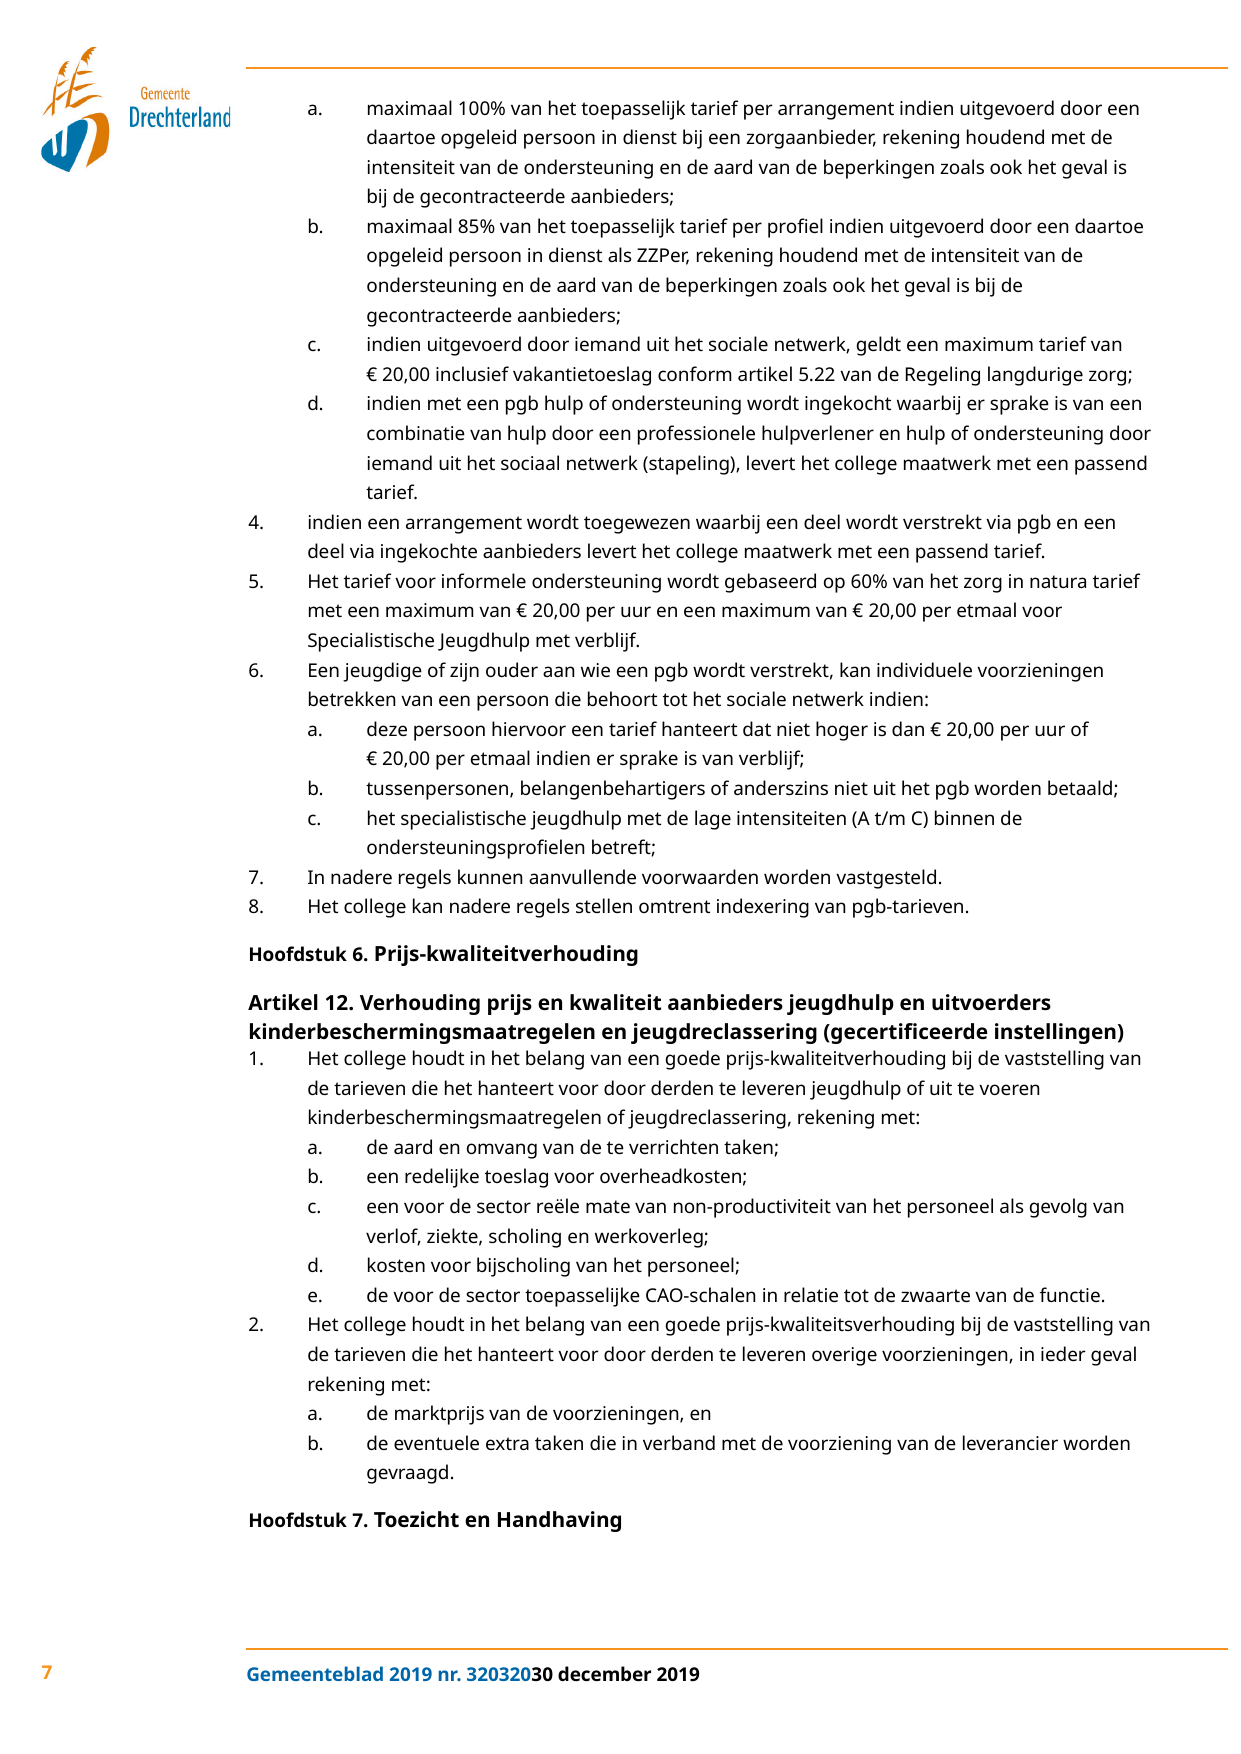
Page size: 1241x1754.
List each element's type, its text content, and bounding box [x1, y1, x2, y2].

list de eventuele extra taken die in verband met de voorziening van de leverancier worden gevraagd. [307, 1430, 1152, 1485]
list Het college houdt in het belang van een goede prijs-kwaliteitverhouding bij de vaststelling van de tarieven die het hanteert voor door derden te leveren jeugdhulp of uit te voeren kinderbeschermingsmaatregelen of jeugdreclassering, rekening met: [248, 1045, 1152, 1130]
list het specialistische jeugdhulp met de lage intensiteiten (A t/m C) binnen de ondersteuningsprofielen betreft; [307, 805, 1152, 860]
list Het tarief voor informele ondersteuning wordt gebaseerd op 60% van het zorg in natura tarief met een maximum van € 20,00 per uur en een maximum van € 20,00 per etmaal voor Specialistische Jeugdhulp met verblijf. [248, 568, 1152, 653]
list een redelijke toeslag voor overheadkosten; [307, 1164, 1152, 1189]
list Het college kan nadere regels stellen omtrent indexering van pgb-tarieven. [248, 893, 1152, 919]
list maximaal 85% van het toepasselijk tarief per profiel indien uitgevoerd door een daartoe opgeleid persoon in dienst als ZZPer, rekening houdend met de intensiteit van de ondersteuning en de aard van de beperkingen zoals ook het geval is bij de gecontracteerde aanbieders; [307, 213, 1152, 328]
picture [41, 158, 64, 172]
text Hoofdstuk 7. Toezicht en Handhaving [248, 1505, 1152, 1533]
list deze persoon hiervoor een tarief hanteert dat niet hoger is dan € 20,00 per uur of € 20,00 per etmaal indien er sprake is van verblijf; [307, 716, 1152, 771]
list Het college houdt in het belang van een goede prijs-kwaliteitsverhouding bij de vaststelling van de tarieven die het hanteert voor door derden te leveren overige voorzieningen, in ieder geval rekening met: [248, 1312, 1152, 1396]
picture [226, 115, 231, 124]
list indien een arrangement wordt toegewezen waarbij een deel wordt verstrekt via pgb en een deel via ingekochte aanbieders levert het college maatwerk met een passend tarief. [248, 509, 1152, 564]
list indien uitgevoerd door iemand uit het sociale netwerk, geldt een maximum tarief van € 20,00 inclusief vakantietoeslag conform artikel 5.22 van de Regeling langdurige zorg; [307, 331, 1152, 387]
list de aard en omvang van de te verrichten taken; [307, 1134, 1152, 1160]
list tussenpersonen, belangenbehartigers of anderszins niet uit het pgb worden betaald; [307, 775, 1152, 801]
picture [41, 47, 231, 172]
list kosten voor bijscholing van het personeel; [307, 1252, 1152, 1278]
list In nadere regels kunnen aanvullende voorwaarden worden vastgesteld. [248, 864, 1152, 890]
list de voor de sector toepasselijke CAO-schalen in relatie tot de zwaarte van de functie. [307, 1282, 1152, 1308]
list indien met een pgb hulp of ondersteuning wordt ingekocht waarbij er sprake is van een combinatie van hulp door een professionele hulpverlener en hulp of ondersteuning door iemand uit het sociaal netwerk (stapeling), levert het college maatwerk met een passend tarief. [307, 391, 1152, 505]
list de marktprijs van de voorzieningen, en [307, 1400, 1152, 1426]
text Hoofdstuk 6. Prijs-kwaliteitverhouding [248, 939, 1152, 968]
list Een jeugdige of zijn ouder aan wie een pgb wordt verstrekt, kan individuele voorzieningen betrekken van een persoon die behoort tot het sociale netwerk indien: [248, 657, 1152, 712]
list een voor de sector reële mate van non-productiviteit van het personeel als gevolg van verlof, ziekte, scholing en werkoverleg; [307, 1193, 1152, 1248]
text Artikel 12. Verhouding prijs en kwaliteit aanbieders jeugdhulp en uitvoerders kinderbeschermingsmaatregelen en jeugdreclassering (gecertificeerde instellingen) [248, 988, 1152, 1045]
list maximaal 100% van het toepasselijk tarief per arrangement indien uitgevoerd door een daartoe opgeleid persoon in dienst bij een zorgaanbieder, rekening houdend met de intensiteit van de ondersteuning en de aard van de beperkingen zoals ook het geval is bij de gecontracteerde aanbieders; [307, 95, 1152, 209]
